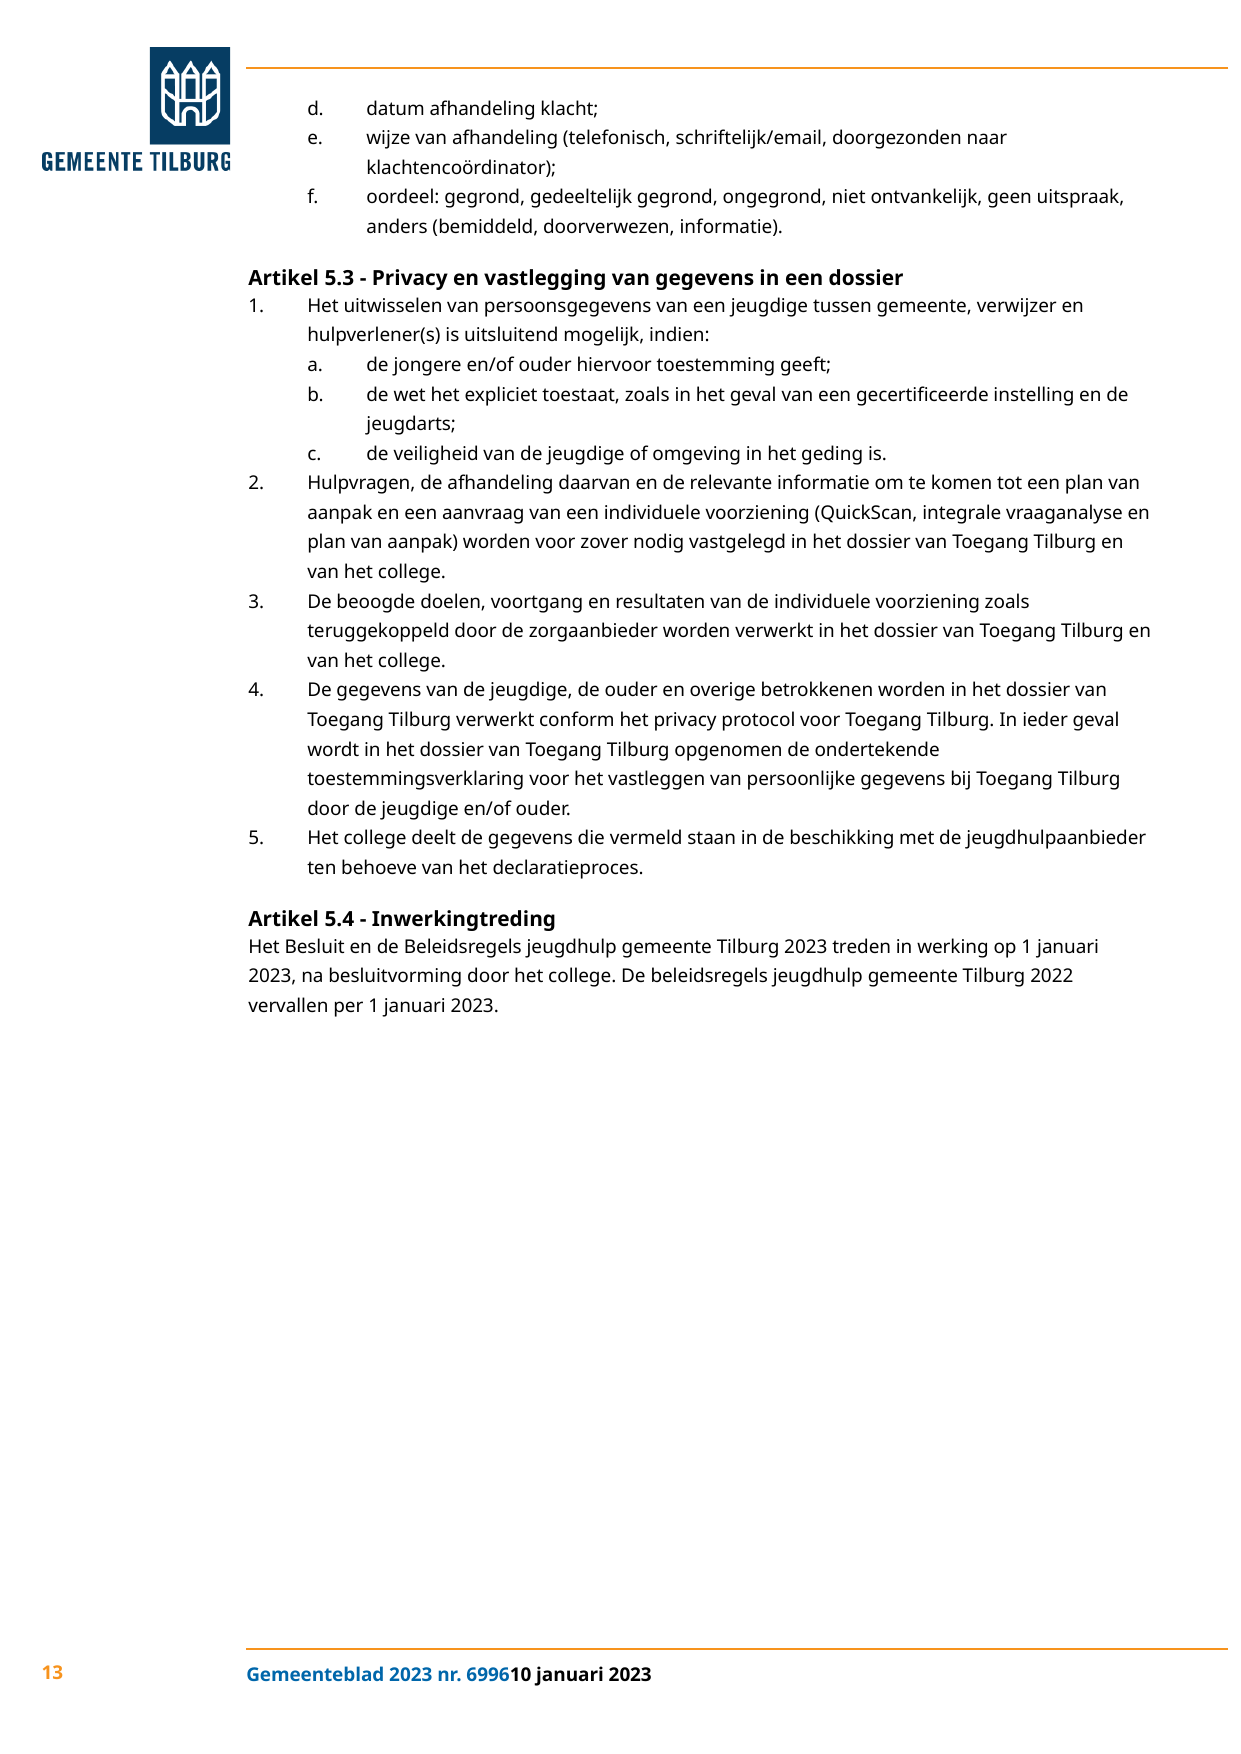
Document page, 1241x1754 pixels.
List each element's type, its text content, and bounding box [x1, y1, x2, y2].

list Hulpvragen, de afhandeling daarvan en de relevante informatie om te komen tot een plan van aanpak en een aanvraag van een individuele voorziening (QuickScan, integrale vraaganalyse en plan van aanpak) worden voor zover nodig vastgelegd in het dossier van Toegang Tilburg en van het college. [248, 469, 1152, 584]
list Het college deelt de gegevens die vermeld staan in de beschikking met de jeugdhulpaanbieder ten behoeve van het declaratieproces. [248, 824, 1152, 880]
list Het uitwisselen van persoonsgegevens van een jeugdige tussen gemeente, verwijzer en hulpverlener(s) is uitsluitend mogelijk, indien: [248, 292, 1152, 347]
list de wet het expliciet toestaat, zoals in het geval van een gecertificeerde instelling en de jeugdarts; [307, 381, 1152, 436]
list datum afhandeling klacht; [307, 95, 1152, 121]
text Artikel 5.4 - Inwerkingtreding [248, 904, 1152, 933]
text Het Besluit en de Beleidsregels jeugdhulp gemeente Tilburg 2023 treden in werking op 1 januari 2023, na besluitvorming door het college. De beleidsregels jeugdhulp gemeente Tilburg 2022 vervallen per 1 januari 2023. [248, 933, 1152, 1018]
list De gegevens van de jeugdige, de ouder en overige betrokkenen worden in het dossier van Toegang Tilburg verwerkt conform het privacy protocol voor Toegang Tilburg. In ieder geval wordt in het dossier van Toegang Tilburg opgenomen de ondertekende toestemmingsverklaring voor het vastleggen van persoonlijke gegevens bij Toegang Tilburg door de jeugdige en/of ouder. [248, 677, 1152, 821]
list de jongere en/of ouder hiervoor toestemming geeft; [307, 351, 1152, 377]
list wijze van afhandeling (telefonisch, schriftelijk/email, doorgezonden naar klachtencoördinator); [307, 124, 1152, 180]
picture [41, 47, 231, 172]
text Artikel 5.3 - Privacy en vastlegging van gegevens in een dossier [248, 263, 1152, 292]
list de veiligheid van de jeugdige of omgeving in het geding is. [307, 440, 1152, 466]
list De beoogde doelen, voortgang en resultaten van de individuele voorziening zoals teruggekoppeld door de zorgaanbieder worden verwerkt in het dossier van Toegang Tilburg en van het college. [248, 588, 1152, 673]
list oordeel: gegrond, gedeeltelijk gegrond, ongegrond, niet ontvankelijk, geen uitspraak, anders (bemiddeld, doorverwezen, informatie). [307, 183, 1152, 239]
